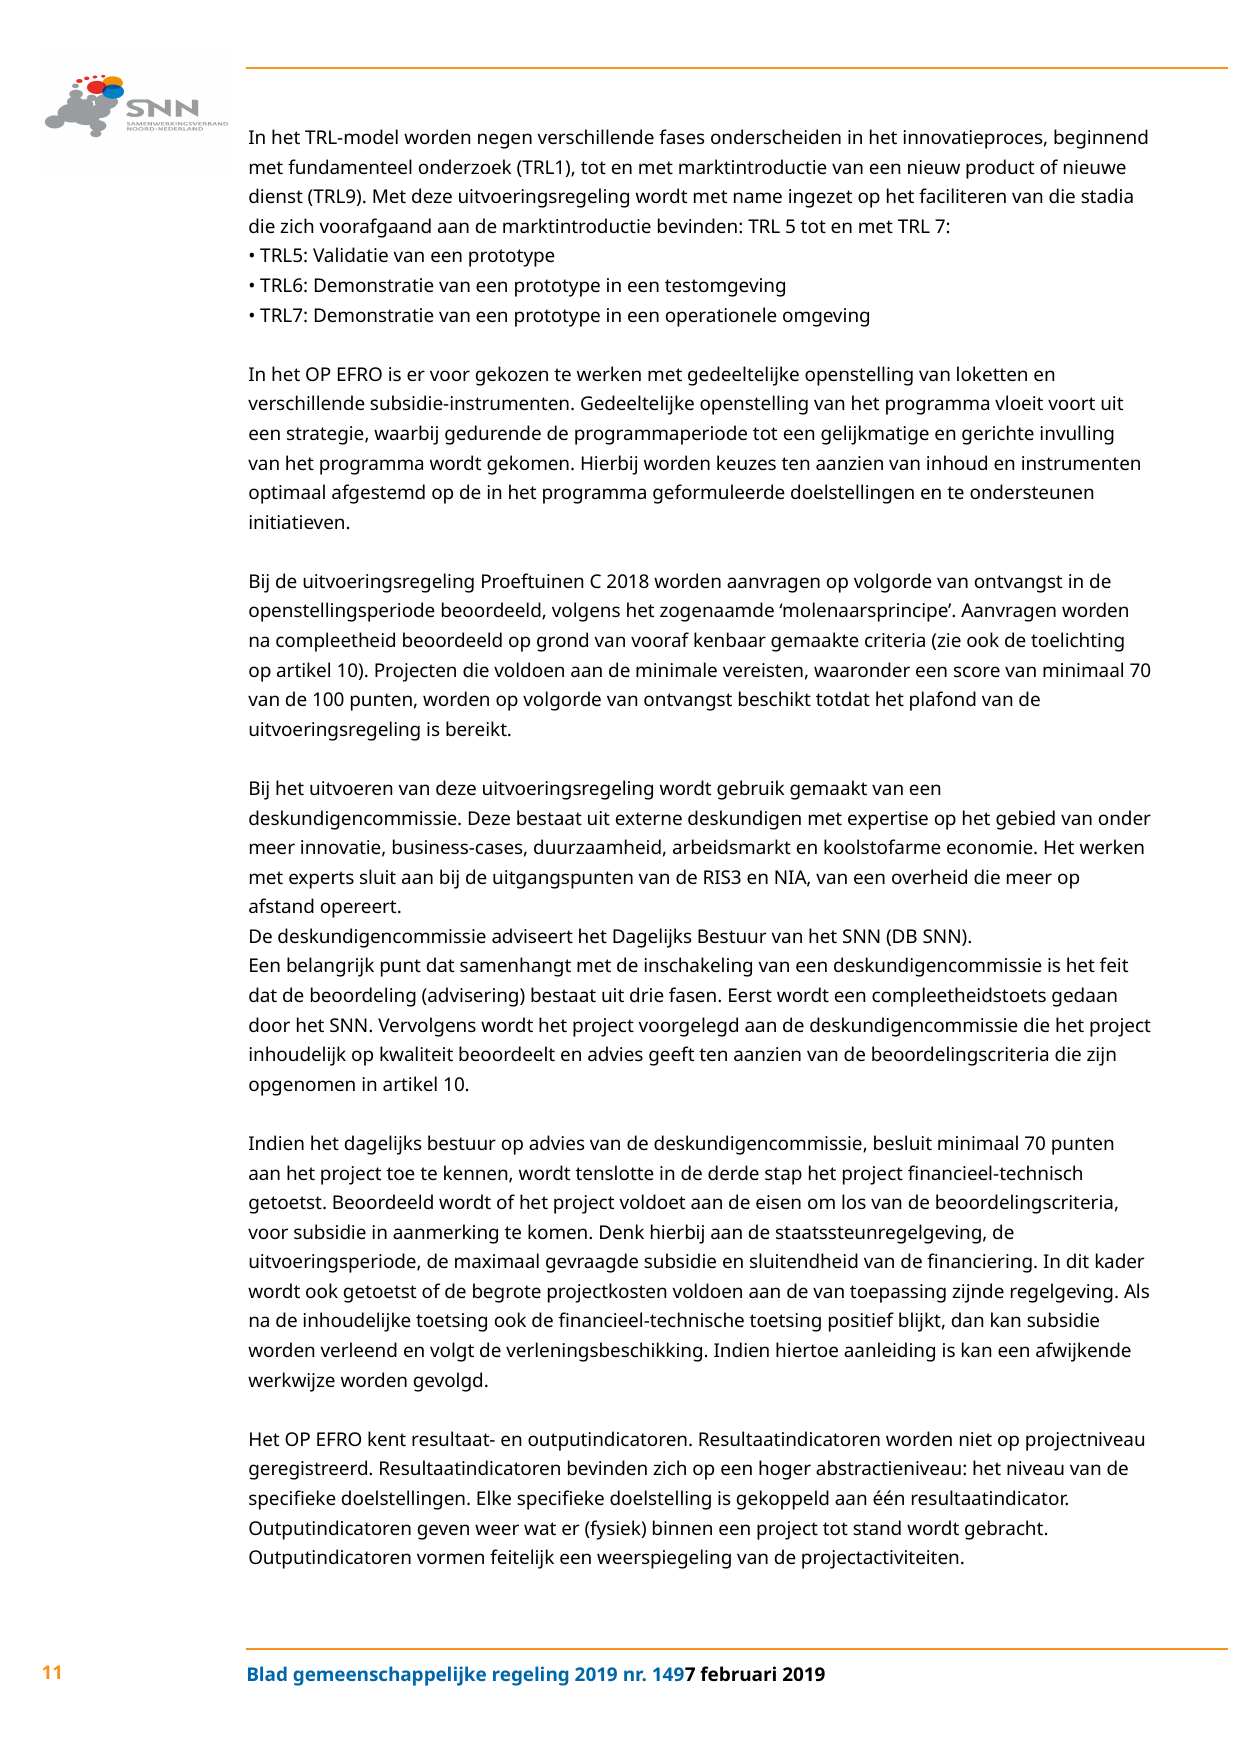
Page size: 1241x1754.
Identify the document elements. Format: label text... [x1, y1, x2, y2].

text • TRL5: Validatie van een prototype [248, 243, 1152, 268]
text Een belangrijk punt dat samenhangt met de inschakeling van een deskundigencommissie is het feit dat de beoordeling (advisering) bestaat uit drie fasen. Eerst wordt een compleetheidstoets gedaan door het SNN. Vervolgens wordt het project voorgelegd aan de deskundigencommissie die het project inhoudelijk op kwaliteit beoordeelt en advies geeft ten aanzien van de beoordelingscriteria die zijn opgenomen in artikel 10. [248, 953, 1152, 1097]
text • TRL6: Demonstratie van een prototype in een testomgeving [248, 272, 1152, 298]
text Het OP EFRO kent resultaat- en outputindicatoren. Resultaatindicatoren worden niet op projectniveau geregistreerd. Resultaatindicatoren bevinden zich op een hoger abstractieniveau: het niveau van de specifieke doelstellingen. Elke specifieke doelstelling is gekoppeld aan één resultaatindicator. [248, 1426, 1152, 1511]
text Bij de uitvoeringsregeling Proeftuinen C 2018 worden aanvragen op volgorde van ontvangst in de openstellingsperiode beoordeeld, volgens het zogenaamde ‘molenaarsprincipe’. Aanvragen worden na compleetheid beoordeeld op grond van vooraf kenbaar gemaakte criteria (zie ook de toelichting op artikel 10). Projecten die voldoen aan de minimale vereisten, waaronder een score van minimaal 70 van de 100 punten, worden op volgorde van ontvangst beschikt totdat het plafond van de uitvoeringsregeling is bereikt. [248, 568, 1152, 742]
text • TRL7: Demonstratie van een prototype in een operationele omgeving [248, 302, 1152, 328]
text Indien het dagelijks bestuur op advies van de deskundigencommissie, besluit minimaal 70 punten aan het project toe te kennen, wordt tenslotte in de derde stap het project financieel-technisch getoetst. Beoordeeld wordt of het project voldoet aan de eisen om los van de beoordelingscriteria, voor subsidie in aanmerking te komen. Denk hierbij aan de staatssteunregelgeving, de uitvoeringsperiode, de maximaal gevraagde subsidie en sluitendheid van de financiering. In dit kader wordt ook getoetst of de begrote projectkosten voldoen aan de van toepassing zijnde regelgeving. Als na de inhoudelijke toetsing ook de financieel-technische toetsing positief blijkt, dan kan subsidie worden verleend en volgt de verleningsbeschikking. Indien hiertoe aanleiding is kan een afwijkende werkwijze worden gevolgd. [248, 1130, 1152, 1393]
picture [41, 47, 231, 172]
text In het OP EFRO is er voor gekozen te werken met gedeeltelijke openstelling van loketten en verschillende subsidie-instrumenten. Gedeeltelijke openstelling van het programma vloeit voort uit een strategie, waarbij gedurende de programmaperiode tot een gelijkmatige en gerichte invulling van het programma wordt gekomen. Hierbij worden keuzes ten aanzien van inhoud en instrumenten optimaal afgestemd op de in het programma geformuleerde doelstellingen en te ondersteunen initiatieven. [248, 361, 1152, 535]
text De deskundigencommissie adviseert het Dagelijks Bestuur van het SNN (DB SNN). [248, 923, 1152, 949]
text Outputindicatoren geven weer wat er (fysiek) binnen een project tot stand wordt gebracht. Outputindicatoren vormen feitelijk een weerspiegeling van de projectactiviteiten. [248, 1515, 1152, 1570]
text In het TRL-model worden negen verschillende fases onderscheiden in het innovatieproces, beginnend met fundamenteel onderzoek (TRL1), tot en met marktintroductie van een nieuw product of nieuwe dienst (TRL9). Met deze uitvoeringsregeling wordt met name ingezet op het faciliteren van die stadia die zich voorafgaand aan de marktintroductie bevinden: TRL 5 tot en met TRL 7: [248, 124, 1152, 239]
text Bij het uitvoeren van deze uitvoeringsregeling wordt gebruik gemaakt van een deskundigencommissie. Deze bestaat uit externe deskundigen met expertise op het gebied van onder meer innovatie, business-cases, duurzaamheid, arbeidsmarkt en koolstofarme economie. Het werken met experts sluit aan bij de uitgangspunten van de RIS3 en NIA, van een overheid die meer op afstand opereert. [248, 775, 1152, 919]
